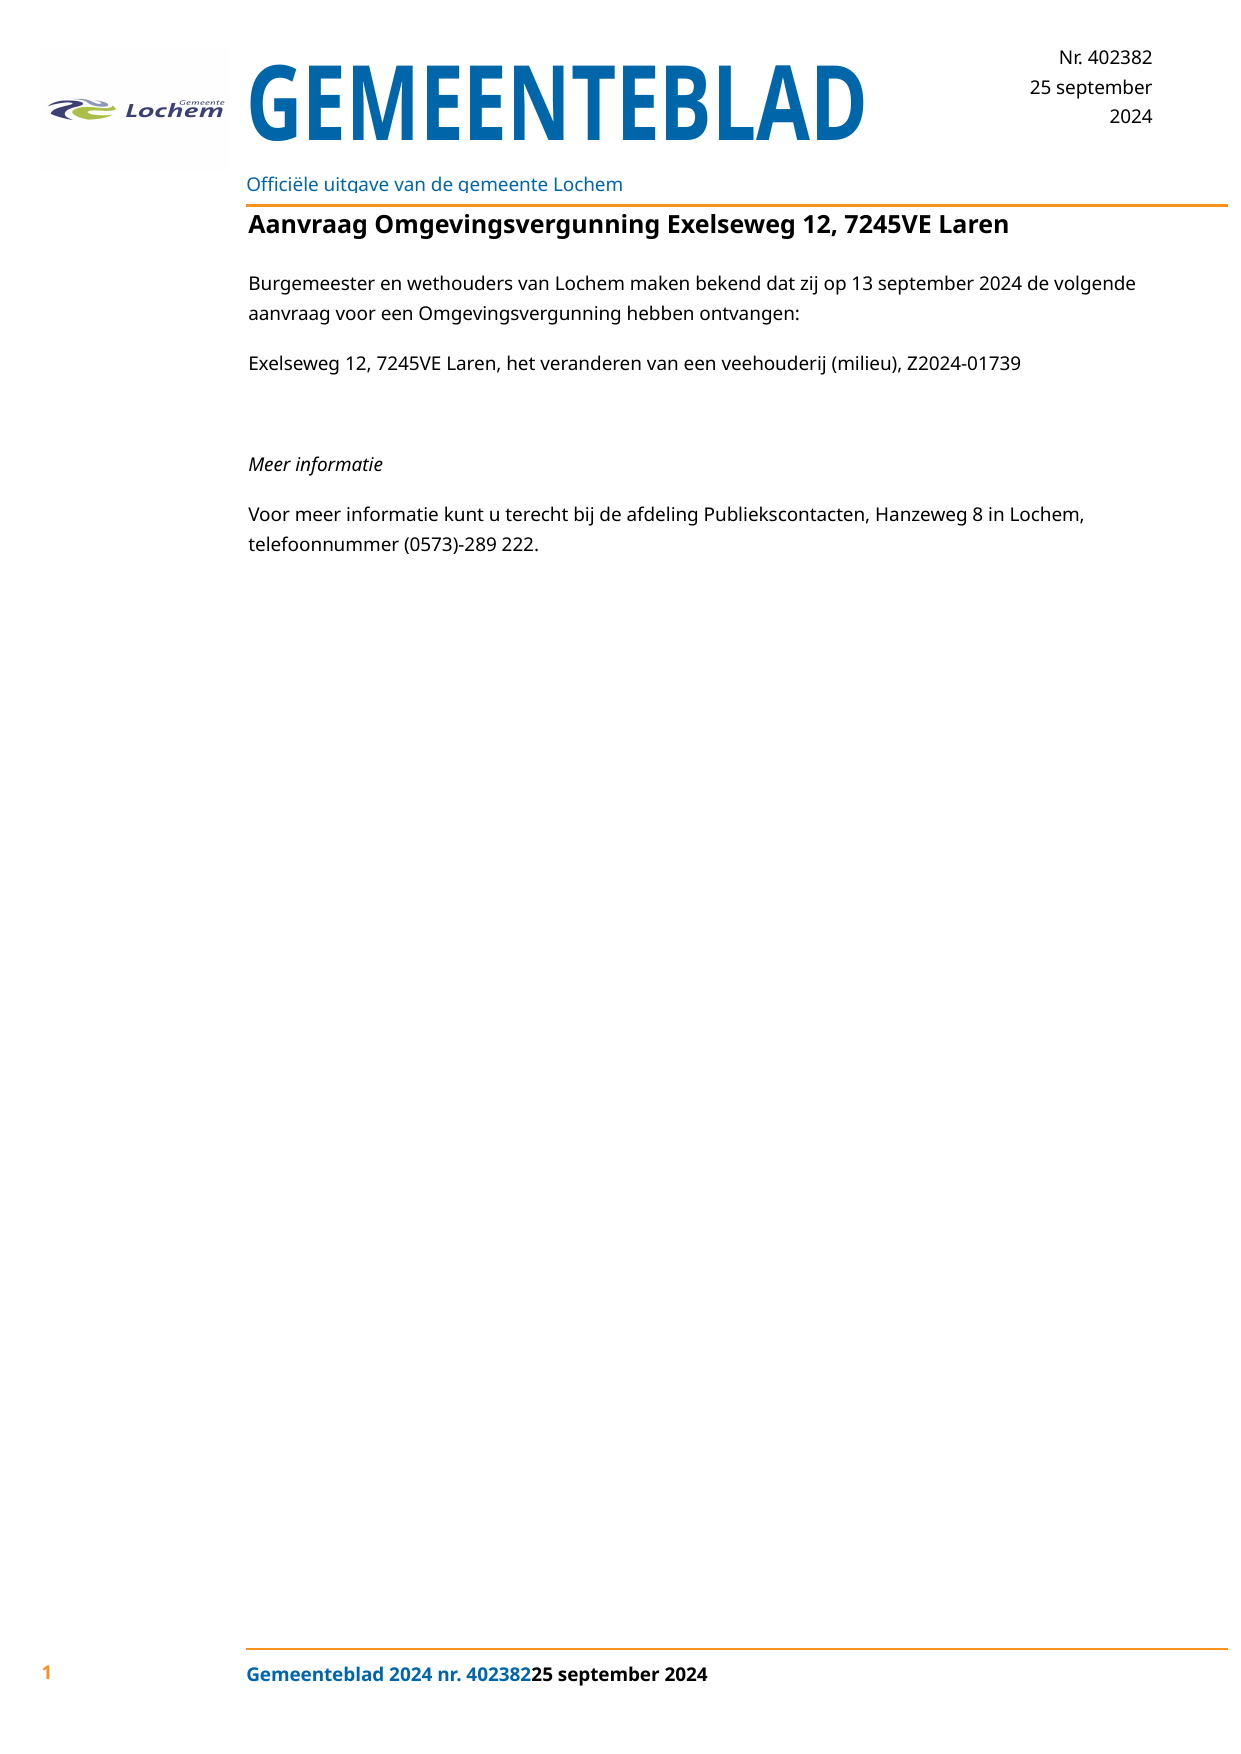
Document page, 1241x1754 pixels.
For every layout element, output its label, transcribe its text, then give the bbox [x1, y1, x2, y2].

text Burgemeester en wethouders van Lochem maken bekend dat zij op 13 september 2024 de volgende aanvraag voor een Omgevingsvergunning hebben ontvangen: [248, 270, 1152, 326]
text Voor meer informatie kunt u terecht bij de afdeling Publiekscontacten, Hanzeweg 8 in Lochem, telefoonnummer (0573)-289 222. [248, 502, 1152, 557]
text Aanvraag Omgevingsvergunning Exelseweg 12, 7245VE Laren [248, 207, 1152, 241]
picture [41, 47, 231, 172]
text Exelseweg 12, 7245VE Laren, het veranderen van een veehouderij (milieu), Z2024-01739 [248, 350, 1152, 376]
text Meer informatie [248, 451, 1152, 477]
